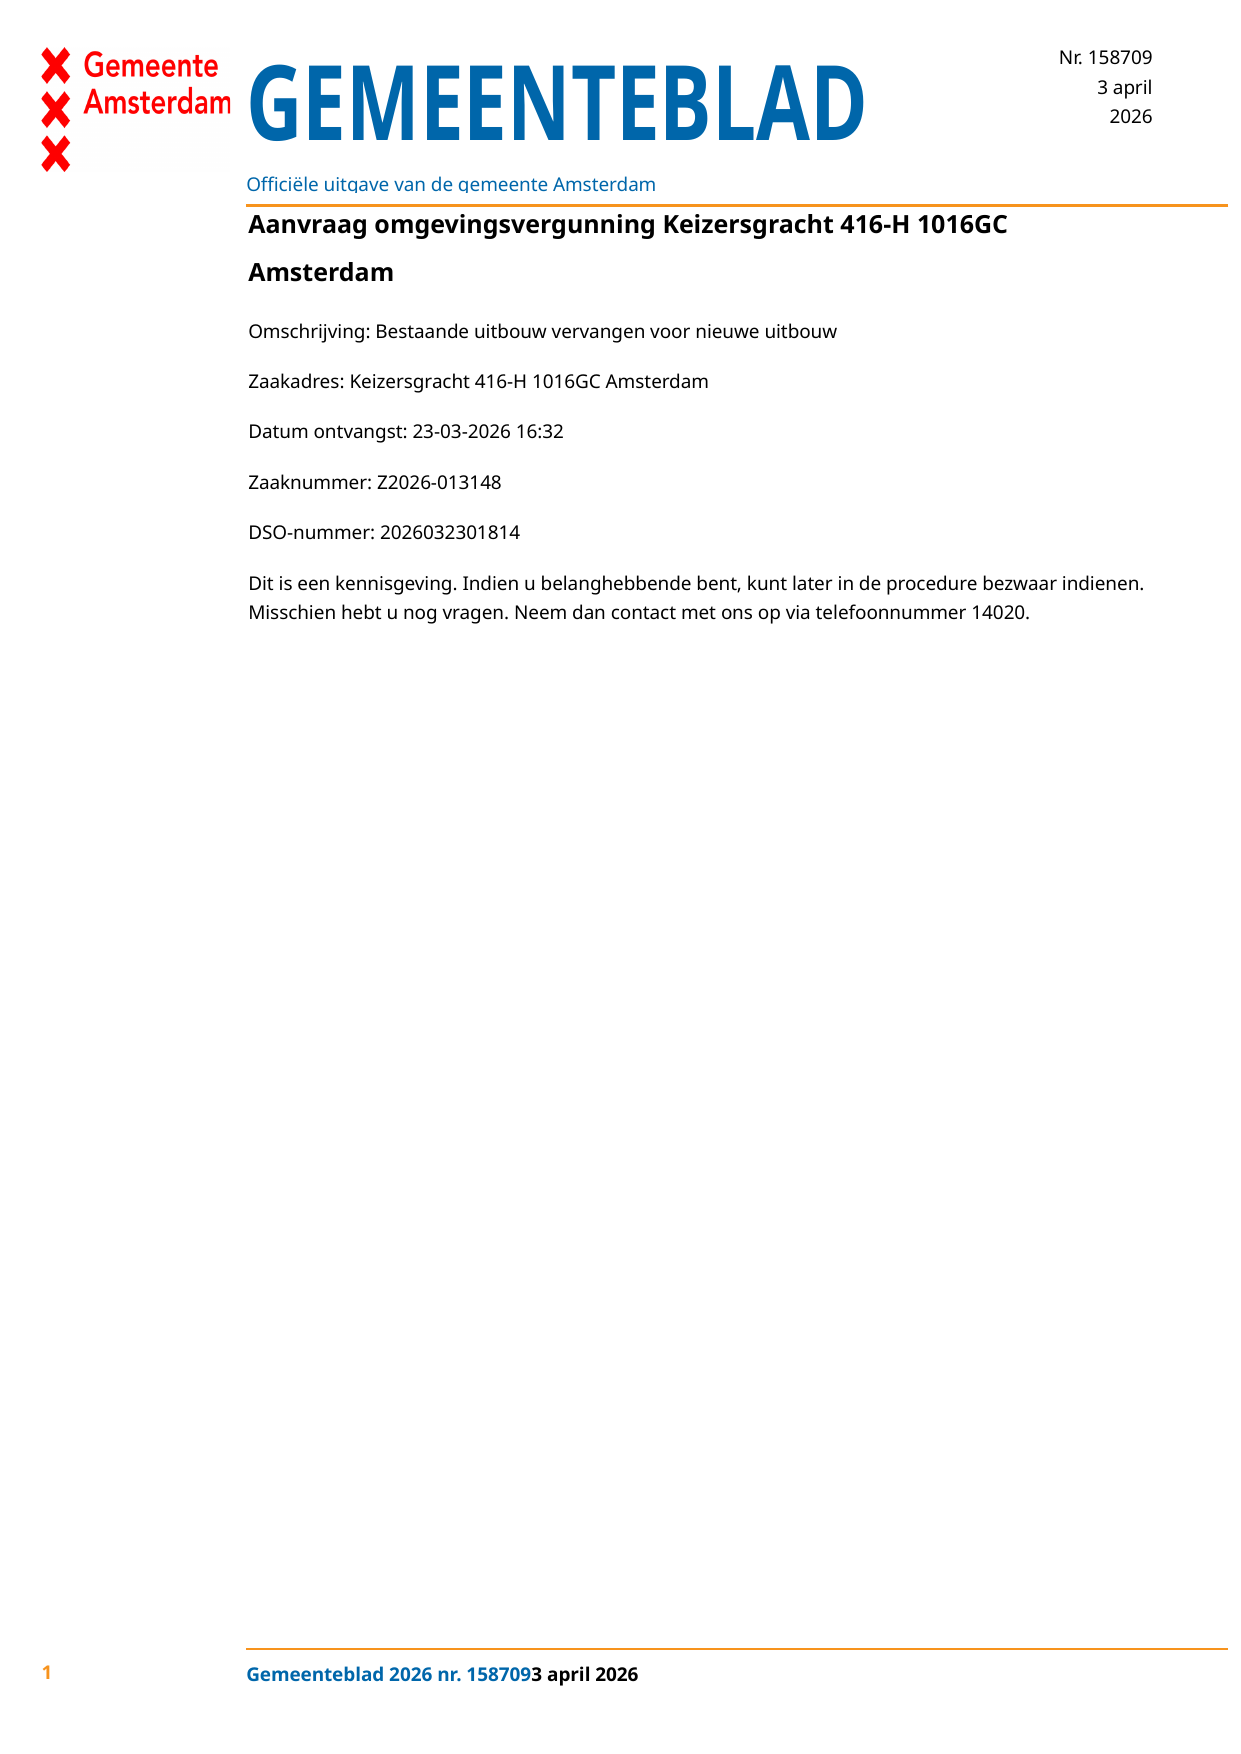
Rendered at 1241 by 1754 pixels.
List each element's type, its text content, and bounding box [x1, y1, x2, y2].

text Zaakadres: Keizersgracht 416-H 1016GC Amsterdam [248, 368, 1152, 394]
picture [41, 47, 231, 172]
text Datum ontvangst: 23-03-2026 16:32 [248, 419, 1152, 444]
text Omschrijving: Bestaande uitbouw vervangen voor nieuwe uitbouw [248, 318, 1152, 344]
text Zaaknummer: Z2026-013148 [248, 469, 1152, 495]
text Aanvraag omgevingsvergunning Keizersgracht 416-H 1016GC Amsterdam [248, 207, 1152, 288]
text Dit is een kennisgeving. Indien u belanghebbende bent, kunt later in de procedure bezwaar indienen. Misschien hebt u nog vragen. Neem dan contact met ons op via telefoonnummer 14020. [248, 570, 1152, 625]
text DSO-nummer: 2026032301814 [248, 519, 1152, 545]
